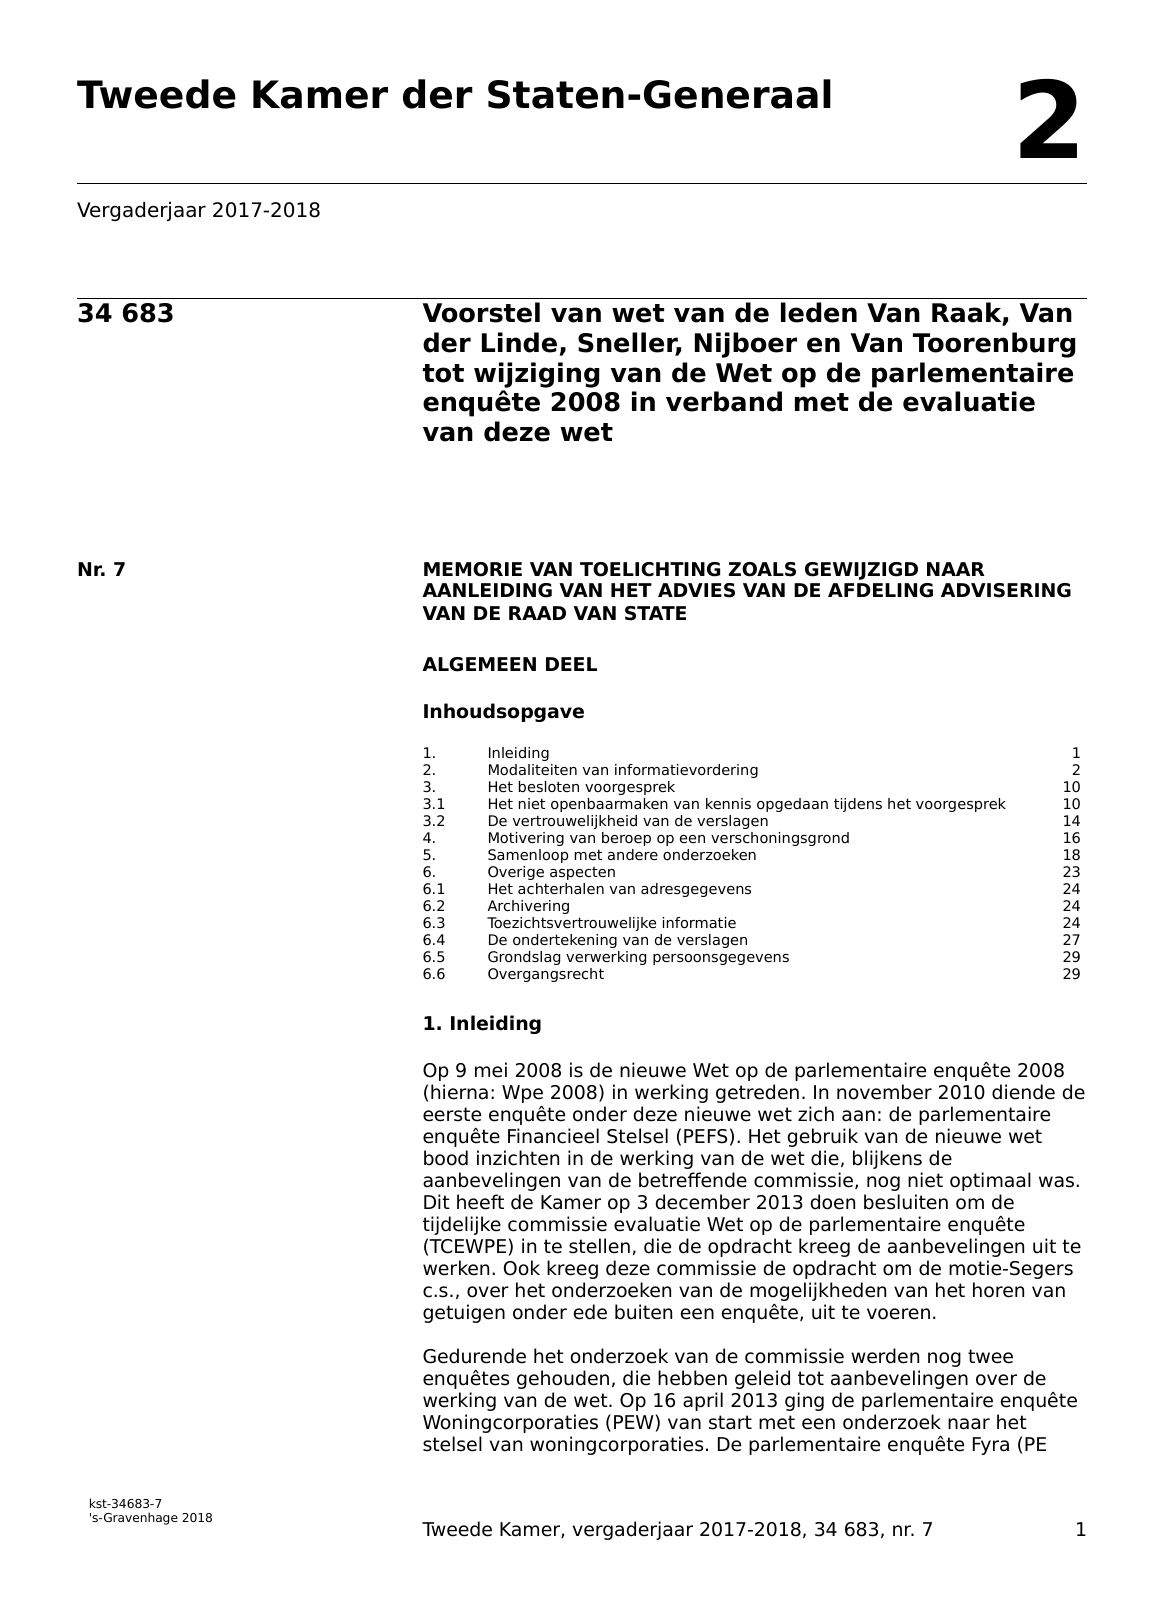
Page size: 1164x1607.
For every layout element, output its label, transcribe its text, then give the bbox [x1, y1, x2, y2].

table_cell 6.2 [422, 898, 481, 915]
table_cell 2. [422, 762, 481, 779]
table_cell 24 [1013, 915, 1087, 932]
table_cell Overige aspecten [481, 864, 1013, 881]
text kst-34683-7 [88, 1497, 323, 1511]
table_cell 10 [1013, 779, 1087, 796]
table_header Tweede Kamer der Staten-Generaal [77, 59, 886, 183]
subtitle 1. Inleiding [422, 1013, 1087, 1035]
table_cell 29 [1013, 966, 1087, 983]
text Gedurende het onderzoek van de commissie werden nog twee enquêtes gehouden, die hebben geleid tot aanbevelingen over de werking van de wet. Op 16 april 2013 ging de parlementaire enquête Woningcorporaties (PEW) van start met een onderzoek naar het stelsel van woningcorporaties. De parlementaire enquête Fyra (PE [422, 1346, 1087, 1456]
table_cell 3. [422, 779, 481, 796]
table_cell Vergaderjaar 2017-2018 [77, 184, 1087, 298]
table_cell 3.1 [422, 796, 481, 813]
table_cell Samenloop met andere onderzoeken [481, 847, 1013, 864]
table_cell 6.4 [422, 932, 481, 949]
table_cell 14 [1013, 813, 1087, 830]
table_cell 27 [1013, 932, 1087, 949]
table_cell 16 [1013, 830, 1087, 847]
table_header Inleiding [481, 745, 1013, 762]
table_cell 6. [422, 864, 481, 881]
table_header 1 [1013, 745, 1087, 762]
table_cell 6.6 [422, 966, 481, 983]
table_cell Het niet openbaarmaken van kennis opgedaan tijdens het voorgesprek [481, 796, 1013, 813]
subtitle 34 683 Voorstel van wet van de leden Van Raak, Van der Linde, Sneller, Nijboer en Van Toorenburg tot wijziging van de Wet op de parlementaire enquête 2008 in verband met de evaluatie van deze wet [77, 299, 1087, 447]
table_cell Motivering van beroep op een verschoningsgrond [481, 830, 1013, 847]
subtitle Inhoudsopgave [422, 701, 1087, 723]
table_cell 5. [422, 847, 481, 864]
table_cell Archivering [481, 898, 1013, 915]
table_cell 3.2 [422, 813, 481, 830]
table_cell 2 [1013, 762, 1087, 779]
table_cell 10 [1013, 796, 1087, 813]
table_cell Het besloten voorgesprek [481, 779, 1013, 796]
table_cell De vertrouwelijkheid van de verslagen [481, 813, 1013, 830]
table_cell 29 [1013, 949, 1087, 966]
table_cell 6.1 [422, 881, 481, 898]
text Op 9 mei 2008 is de nieuwe Wet op de parlementaire enquête 2008 (hierna: Wpe 2008) in werking getreden. In november 2010 diende de eerste enquête onder deze nieuwe wet zich aan: de parlementaire enquête Financieel Stelsel (PEFS). Het gebruik van de nieuwe wet bood inzichten in de werking van de wet die, blijkens de aanbevelingen van de betreffende commissie, nog niet optimaal was. Dit heeft de Kamer op 3 december 2013 doen besluiten om de tijdelijke commissie evaluatie Wet op de parlementaire enquête (TCEWPE) in te stellen, die de opdracht kreeg de aanbevelingen uit te werken. Ook kreeg deze commissie de opdracht om de motie-Segers c.s., over het onderzoeken van de mogelijkheden van het horen van getuigen onder ede buiten een enquête, uit te voeren. [422, 1060, 1087, 1324]
table_cell Modaliteiten van informatievordering [481, 762, 1013, 779]
table_cell 6.3 [422, 915, 481, 932]
table_header 1. [422, 745, 481, 762]
table_cell 24 [1013, 898, 1087, 915]
table_cell Overgangsrecht [481, 966, 1013, 983]
table_header 2 [886, 59, 1087, 183]
table_cell Grondslag verwerking persoonsgegevens [481, 949, 1013, 966]
table_cell 23 [1013, 864, 1087, 881]
subtitle ALGEMEEN DEEL [422, 654, 1087, 676]
subtitle Nr. 7 MEMORIE VAN TOELICHTING ZOALS GEWIJZIGD NAAR AANLEIDING VAN HET ADVIES VAN DE AFDELING ADVISERING VAN DE RAAD VAN STATE [77, 558, 1087, 624]
table_cell 18 [1013, 847, 1087, 864]
table_cell Het achterhalen van adresgegevens [481, 881, 1013, 898]
text 's-Gravenhage 2018 [88, 1511, 323, 1525]
table_cell 6.5 [422, 949, 481, 966]
table_cell De ondertekening van de verslagen [481, 932, 1013, 949]
table_cell 24 [1013, 881, 1087, 898]
table_cell 4. [422, 830, 481, 847]
table_cell Toezichtsvertrouwelijke informatie [481, 915, 1013, 932]
